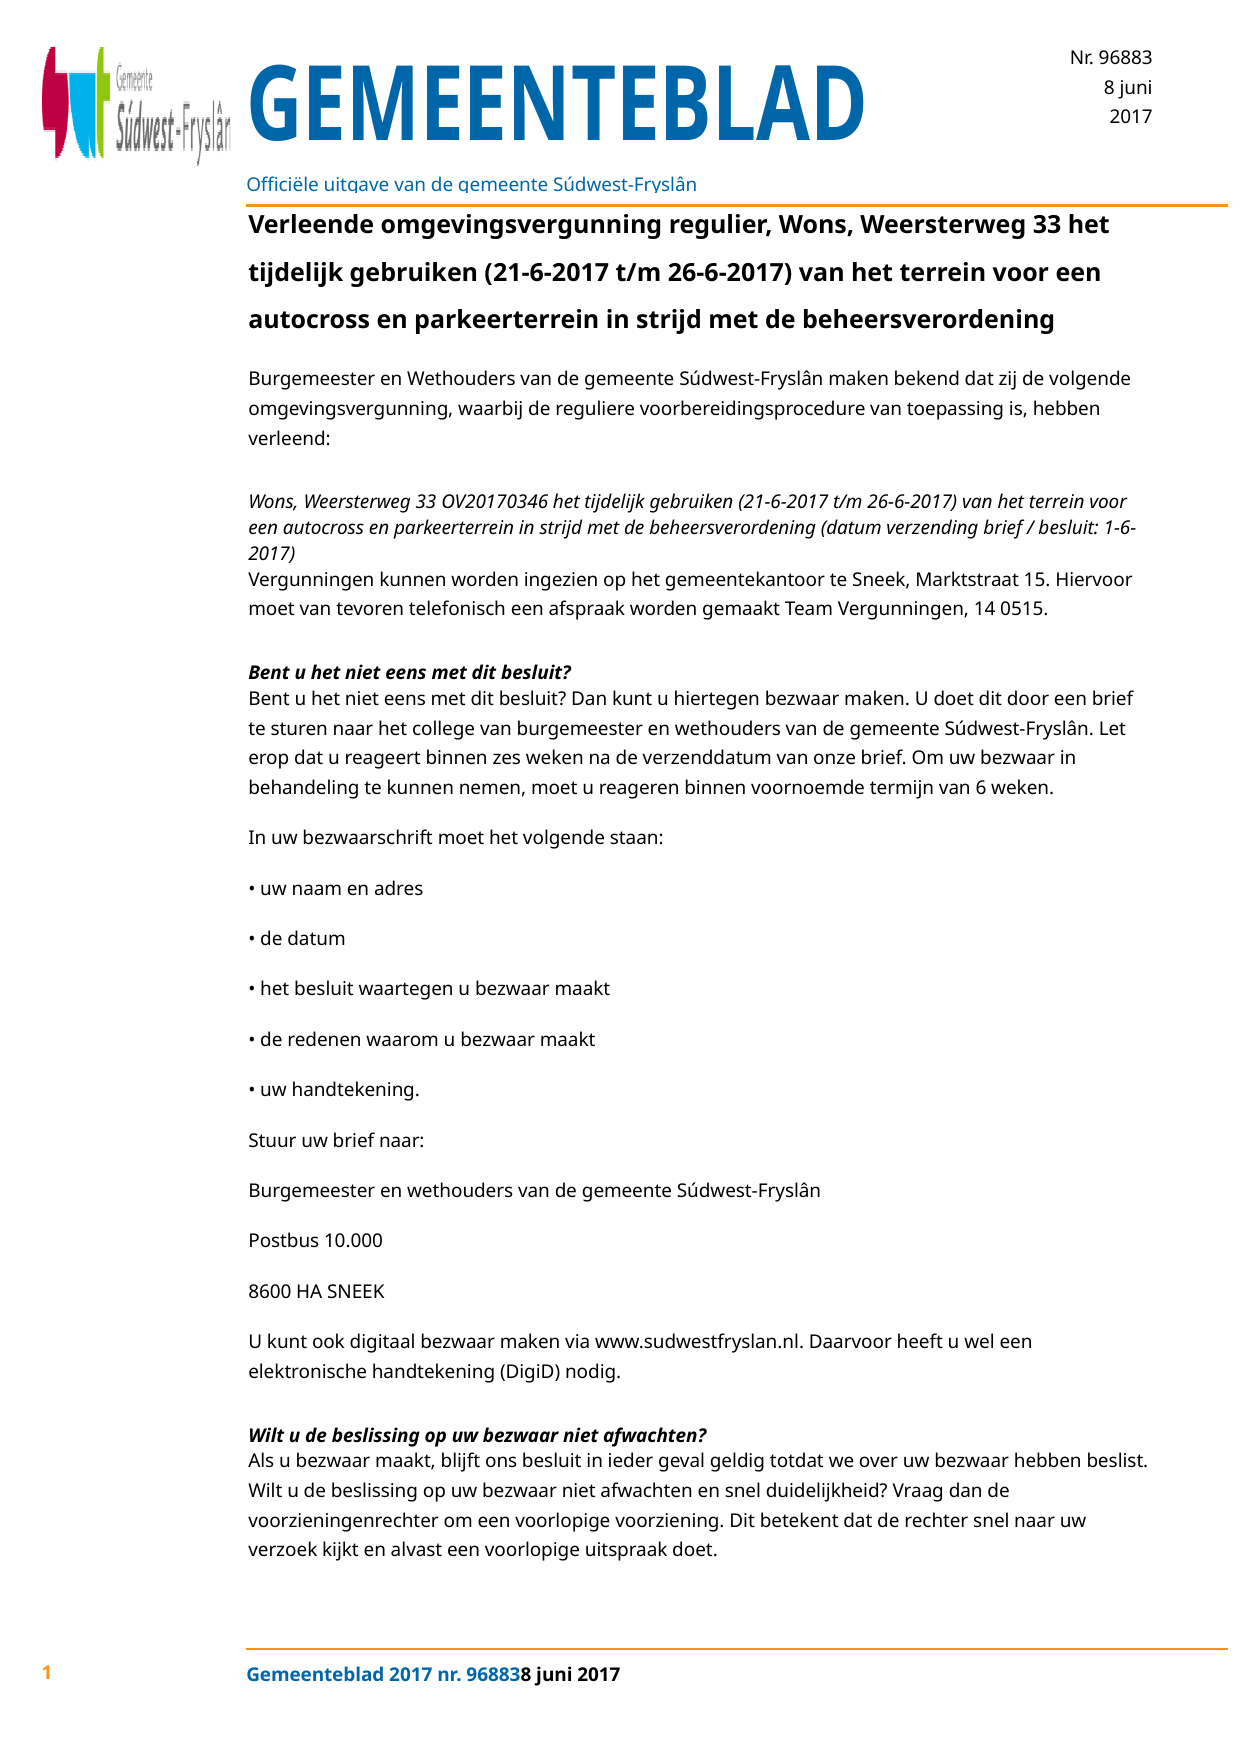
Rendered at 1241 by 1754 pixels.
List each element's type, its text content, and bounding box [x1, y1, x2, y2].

text • de redenen waarom u bezwaar maakt [248, 1026, 1152, 1052]
text Wilt u de beslissing op uw bezwaar niet afwachten? [248, 1422, 1152, 1448]
text 8600 HA SNEEK [248, 1278, 1152, 1304]
text • uw naam en adres [248, 875, 1152, 900]
text Burgemeester en wethouders van de gemeente Súdwest-Fryslân [248, 1177, 1152, 1203]
picture [41, 47, 231, 172]
text • de datum [248, 925, 1152, 951]
text Bent u het niet eens met dit besluit? [248, 659, 1152, 685]
text Verleende omgevingsvergunning regulier, Wons, Weersterweg 33 het tijdelijk gebruiken (21-6-2017 t/m 26-6-2017) van het terrein voor een autocross en parkeerterrein in strijd met de beheersverordening [248, 207, 1152, 336]
text • uw handtekening. [248, 1076, 1152, 1102]
text Vergunningen kunnen worden ingezien op het gemeentekantoor te Sneek, Marktstraat 15. Hiervoor moet van tevoren telefonisch een afspraak worden gemaakt Team Vergunningen, 14 0515. [248, 566, 1152, 621]
text In uw bezwaarschrift moet het volgende staan: [248, 824, 1152, 850]
text Stuur uw brief naar: [248, 1127, 1152, 1152]
text Wons, Weersterweg 33 OV20170346 het tijdelijk gebruiken (21-6-2017 t/m 26-6-2017) van het terrein voor een autocross en parkeerterrein in strijd met de beheersverordening (datum verzending brief / besluit: 1-6-2017) [248, 489, 1152, 566]
text U kunt ook digitaal bezwaar maken via www.sudwestfryslan.nl. Daarvoor heeft u wel een elektronische handtekening (DigiD) nodig. [248, 1328, 1152, 1384]
text Bent u het niet eens met dit besluit? Dan kunt u hiertegen bezwaar maken. U doet dit door een brief te sturen naar het college van burgemeester en wethouders van de gemeente Súdwest-Fryslân. Let erop dat u reageert binnen zes weken na de verzenddatum van onze brief. Om uw bezwaar in behandeling te kunnen nemen, moet u reageren binnen voornoemde termijn van 6 weken. [248, 685, 1152, 799]
text Postbus 10.000 [248, 1228, 1152, 1253]
text Als u bezwaar maakt, blijft ons besluit in ieder geval geldig totdat we over uw bezwaar hebben beslist. Wilt u de beslissing op uw bezwaar niet afwachten en snel duidelijkheid? Vraag dan de voorzieningenrechter om een voorlopige voorziening. Dit betekent dat de rechter snel naar uw verzoek kijkt en alvast een voorlopige uitspraak doet. [248, 1448, 1152, 1562]
text • het besluit waartegen u bezwaar maakt [248, 976, 1152, 1001]
text Burgemeester en Wethouders van de gemeente Súdwest-Fryslân maken bekend dat zij de volgende omgevingsvergunning, waarbij de reguliere voorbereidingsprocedure van toepassing is, hebben verleend: [248, 366, 1152, 450]
